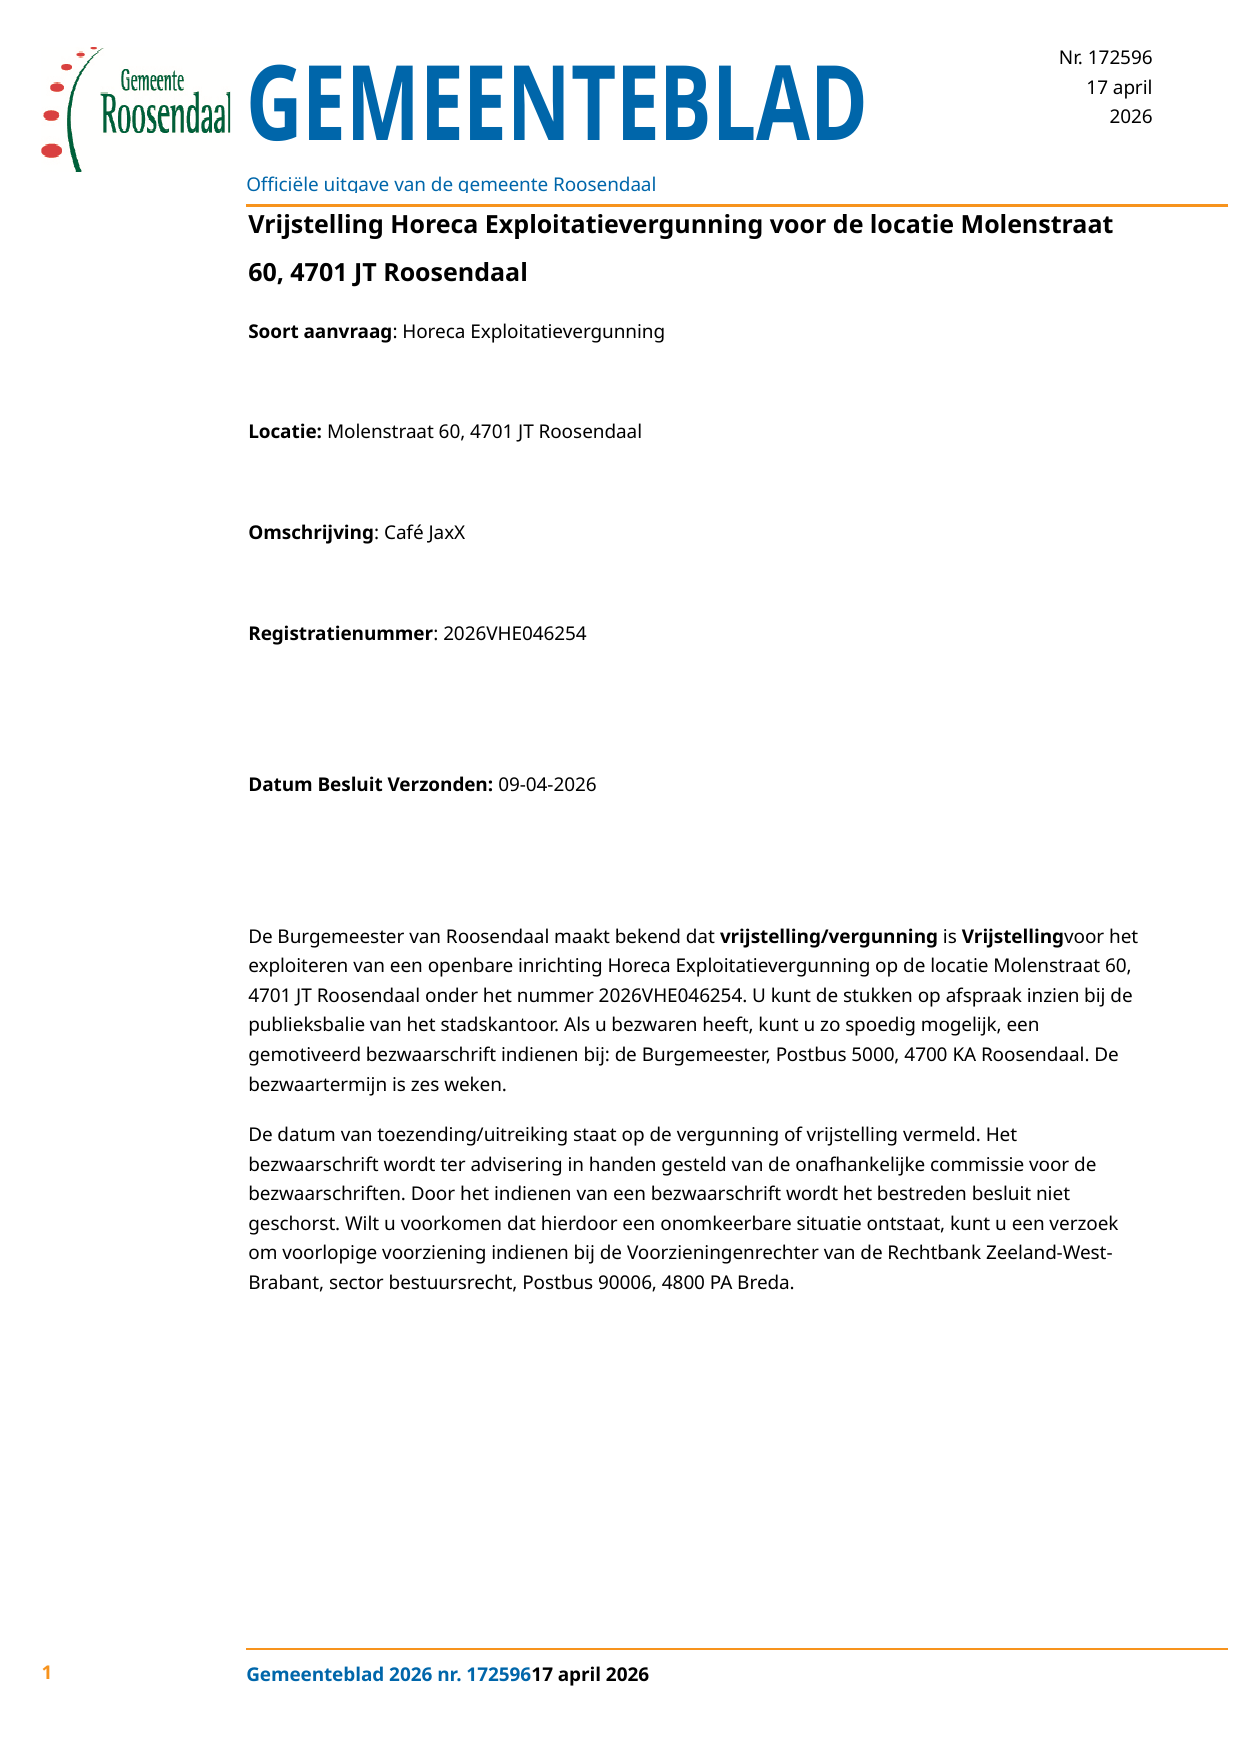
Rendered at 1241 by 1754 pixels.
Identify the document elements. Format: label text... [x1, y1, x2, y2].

text Vrijstelling Horeca Exploitatievergunning voor de locatie Molenstraat 60, 4701 JT Roosendaal [248, 207, 1152, 288]
text Omschrijving: Café JaxX [248, 519, 1152, 545]
text Registratienummer: 2026VHE046254 [248, 620, 1152, 646]
text Soort aanvraag: Horeca Exploitatievergunning [248, 318, 1152, 344]
text Datum Besluit Verzonden: 09-04-2026 [248, 772, 1152, 797]
picture [41, 47, 231, 172]
text De Burgemeester van Roosendaal maakt bekend dat vrijstelling/vergunning is Vrijstellingvoor het exploiteren van een openbare inrichting Horeca Exploitatievergunning op de locatie Molenstraat 60, 4701 JT Roosendaal onder het nummer 2026VHE046254. U kunt de stukken op afspraak inzien bij de publieksbalie van het stadskantoor. Als u bezwaren heeft, kunt u zo spoedig mogelijk, een gemotiveerd bezwaarschrift indienen bij: de Burgemeester, Postbus 5000, 4700 KA Roosendaal. De bezwaartermijn is zes weken. [248, 923, 1152, 1097]
text De datum van toezending/uitreiking staat op de vergunning of vrijstelling vermeld. Het bezwaarschrift wordt ter advisering in handen gesteld van de onafhankelijke commissie voor de bezwaarschriften. Door het indienen van een bezwaarschrift wordt het bestreden besluit niet geschorst. Wilt u voorkomen dat hierdoor een onomkeerbare situatie ontstaat, kunt u een verzoek om voorlopige voorziening indienen bij de Voorzieningenrechter van de Rechtbank Zeeland-West-Brabant, sector bestuursrecht, Postbus 90006, 4800 PA Breda. [248, 1121, 1152, 1295]
text Locatie: Molenstraat 60, 4701 JT Roosendaal [248, 419, 1152, 444]
